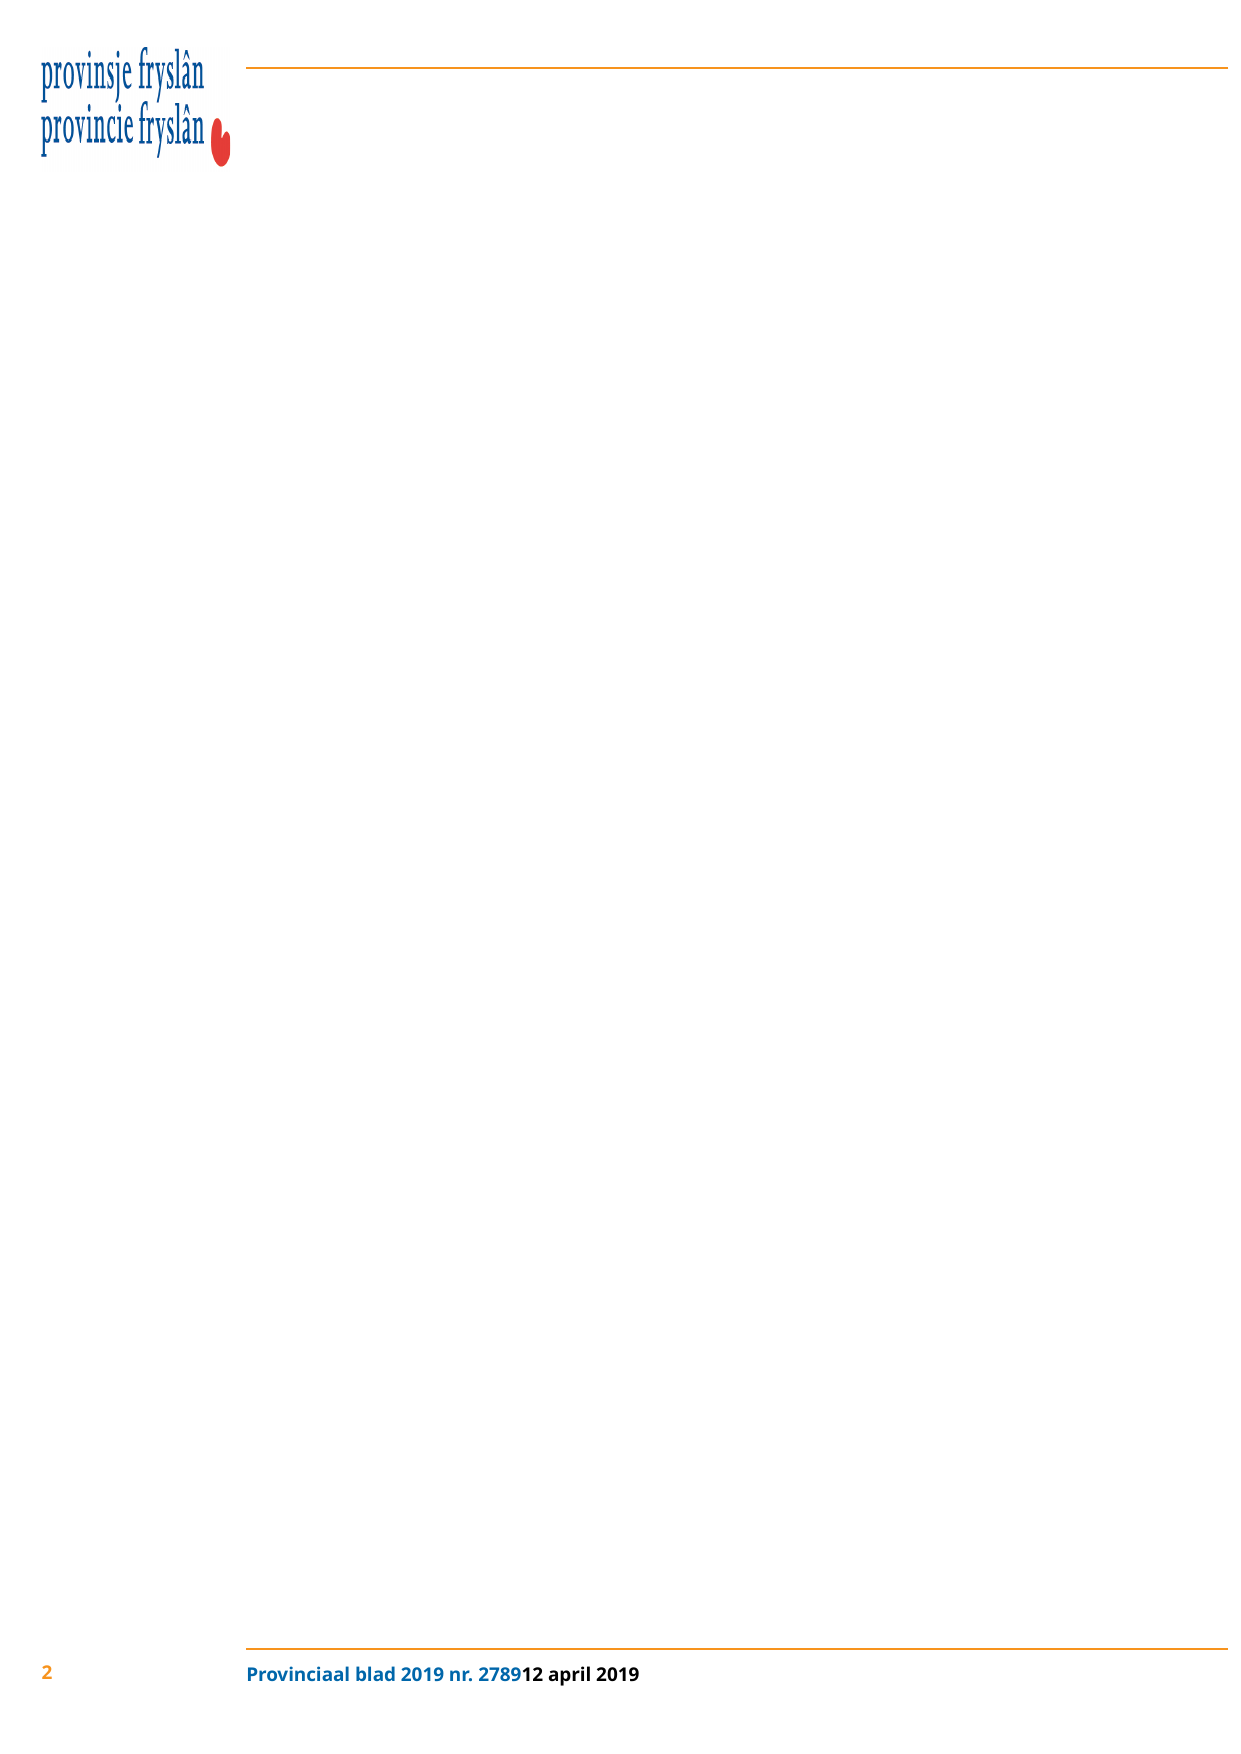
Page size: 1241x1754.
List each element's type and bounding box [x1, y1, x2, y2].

picture [41, 47, 231, 172]
